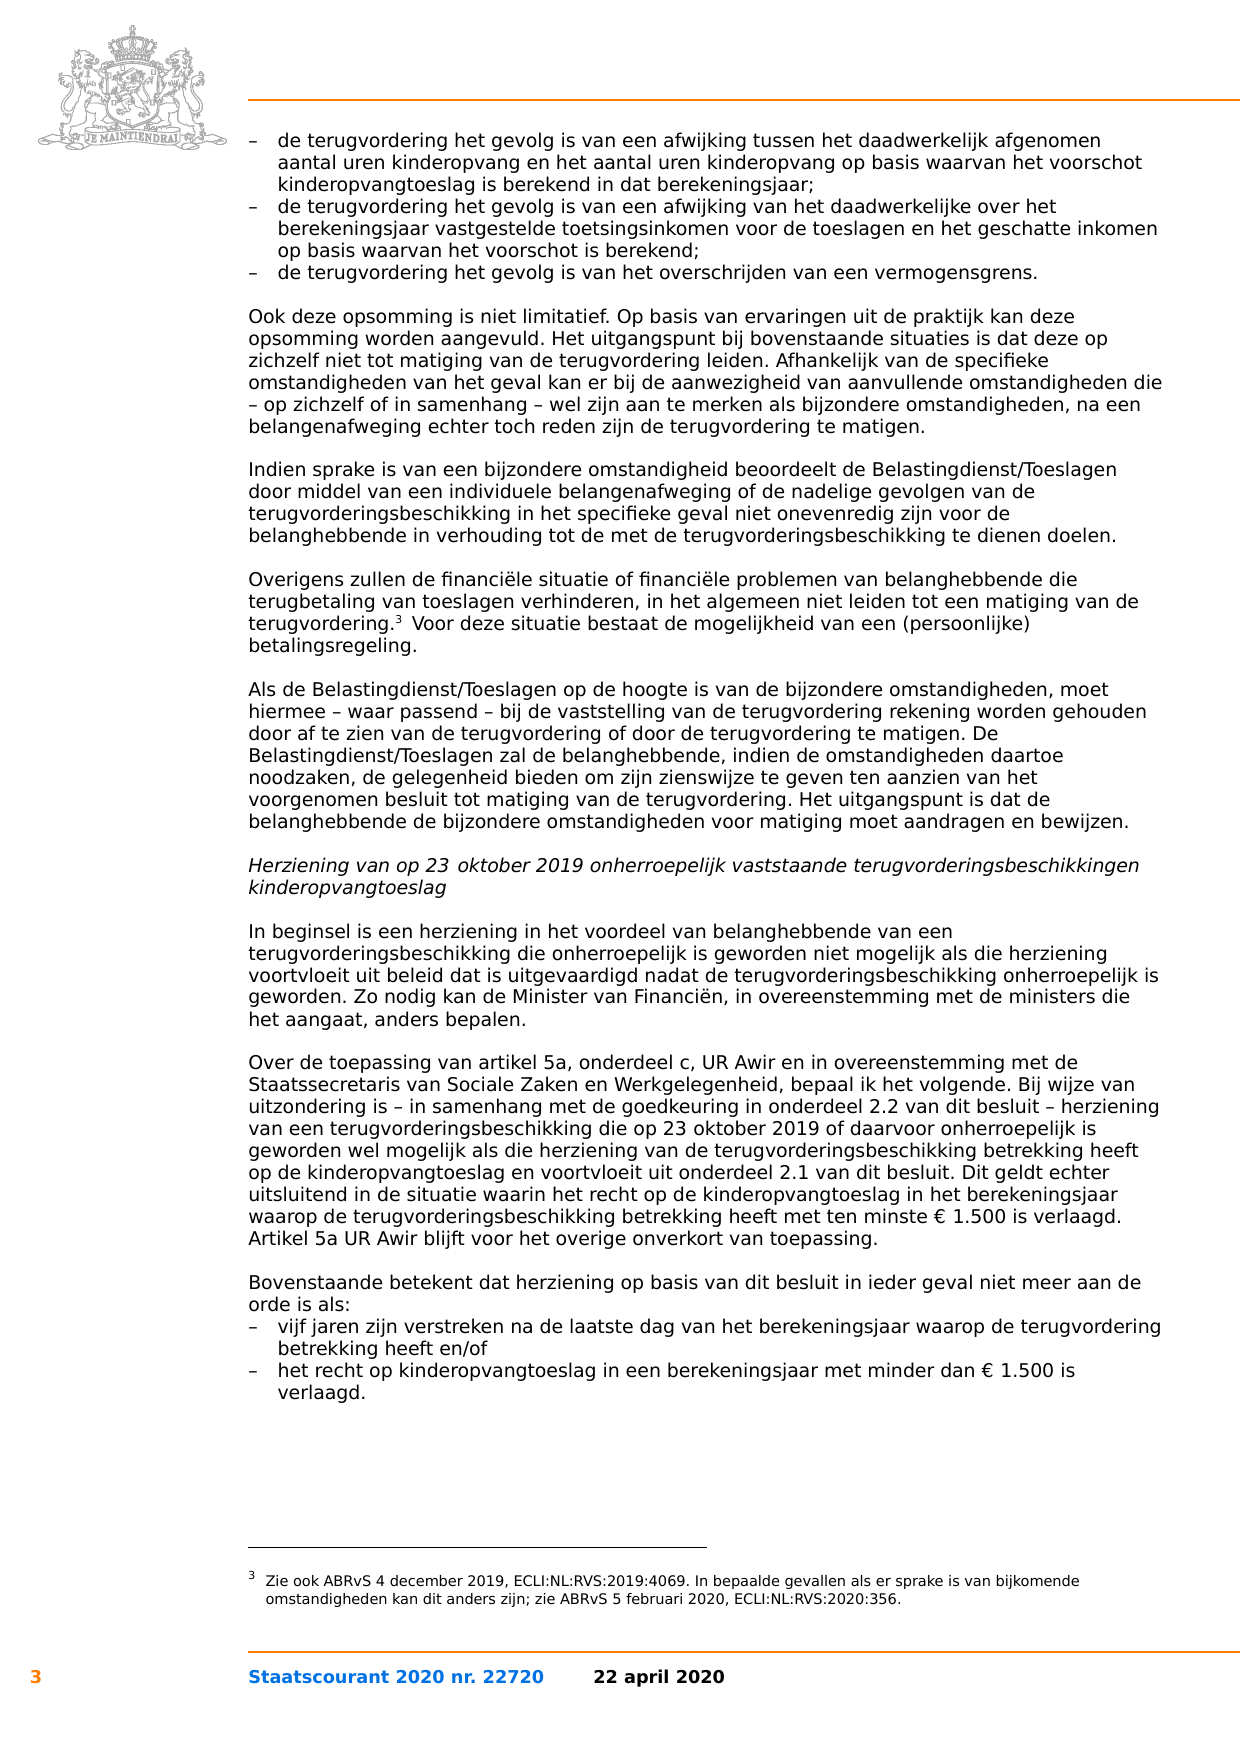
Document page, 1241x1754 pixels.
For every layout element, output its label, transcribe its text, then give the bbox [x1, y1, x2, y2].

text Als de Belastingdienst/Toeslagen op de hoogte is van de bijzondere omstandigheden, moet hiermee – waar passend – bij de vaststelling van de terugvordering rekening worden gehouden door af te zien van de terugvordering of door de terugvordering te matigen. De Belastingdienst/Toeslagen zal de belanghebbende, indien de omstandigheden daartoe noodzaken, de gelegenheid bieden om zijn zienswijze te geven ten aanzien van het voorgenomen besluit tot matiging van de terugvordering. Het uitgangspunt is dat de belanghebbende de bijzondere omstandigheden voor matiging moet aandragen en bewijzen. [248, 679, 1163, 833]
text – de terugvordering het gevolg is van een afwijking tussen het daadwerkelijk afgenomen aantal uren kinderopvang en het aantal uren kinderopvang op basis waarvan het voorschot kinderopvangtoeslag is berekend in dat berekeningsjaar; [248, 130, 1163, 196]
text – het recht op kinderopvangtoeslag in een berekeningsjaar met minder dan € 1.500 is verlaagd. [248, 1360, 1163, 1404]
text Over de toepassing van artikel 5a, onderdeel c, UR Awir en in overeenstemming met de Staatssecretaris van Sociale Zaken en Werkgelegenheid, bepaal ik het volgende. Bij wijze van uitzondering is – in samenhang met de goedkeuring in onderdeel 2.2 van dit besluit – herziening van een terugvorderingsbeschikking die op 23 oktober 2019 of daarvoor onherroepelijk is geworden wel mogelijk als die herziening van de terugvorderingsbeschikking betrekking heeft op de kinderopvangtoeslag en voortvloeit uit onderdeel 2.1 van dit besluit. Dit geldt echter uitsluitend in de situatie waarin het recht op de kinderopvangtoeslag in het berekeningsjaar waarop de terugvorderingsbeschikking betrekking heeft met ten minste € 1.500 is verlaagd. Artikel 5a UR Awir blijft voor het overige onverkort van toepassing. [248, 1052, 1163, 1250]
text Overigens zullen de financiële situatie of financiële problemen van belanghebbende die terugbetaling van toeslagen verhinderen, in het algemeen niet leiden tot een matiging van de terugvordering. Voor deze situatie bestaat de mogelijkheid van een (persoonlijke) betalingsregeling. [248, 569, 1163, 657]
text Zie ook ABRvS 4 december 2019, ECLI:NL:RVS:2019:4069. In bepaalde gevallen als er sprake is van bijkomende omstandigheden kan dit anders zijn; zie ABRvS 5 februari 2020, ECLI:NL:RVS:2020:356. [248, 1569, 1163, 1608]
text – vijf jaren zijn verstreken na de laatste dag van het berekeningsjaar waarop de terugvordering betrekking heeft en/of [248, 1316, 1163, 1360]
text Ook deze opsomming is niet limitatief. Op basis van ervaringen uit de praktijk kan deze opsomming worden aangevuld. Het uitgangspunt bij bovenstaande situaties is dat deze op zichzelf niet tot matiging van de terugvordering leiden. Afhankelijk van de specifieke omstandigheden van het geval kan er bij de aanwezigheid van aanvullende omstandigheden die – op zichzelf of in samenhang – wel zijn aan te merken als bijzondere omstandigheden, na een belangenafweging echter toch reden zijn de terugvordering te matigen. [248, 306, 1163, 437]
subtitle Herziening van op 23 oktober 2019 onherroepelijk vaststaande terugvorderingsbeschikkingen kinderopvangtoeslag [248, 855, 1163, 899]
text Indien sprake is van een bijzondere omstandigheid beoordeelt de Belastingdienst/Toeslagen door middel van een individuele belangenafweging of de nadelige gevolgen van de terugvorderingsbeschikking in het specifieke geval niet onevenredig zijn voor de belanghebbende in verhouding tot de met de terugvorderingsbeschikking te dienen doelen. [248, 459, 1163, 547]
text – de terugvordering het gevolg is van het overschrijden van een vermogensgrens. [248, 262, 1163, 284]
text In beginsel is een herziening in het voordeel van belanghebbende van een terugvorderingsbeschikking die onherroepelijk is geworden niet mogelijk als die herziening voortvloeit uit beleid dat is uitgevaardigd nadat de terugvorderingsbeschikking onherroepelijk is geworden. Zo nodig kan de Minister van Financiën, in overeenstemming met de ministers die het aangaat, anders bepalen. [248, 921, 1163, 1030]
text – de terugvordering het gevolg is van een afwijking van het daadwerkelijke over het berekeningsjaar vastgestelde toetsingsinkomen voor de toeslagen en het geschatte inkomen op basis waarvan het voorschot is berekend; [248, 196, 1163, 262]
text Bovenstaande betekent dat herziening op basis van dit besluit in ieder geval niet meer aan de orde is als: [248, 1272, 1163, 1316]
picture [38, 25, 227, 150]
